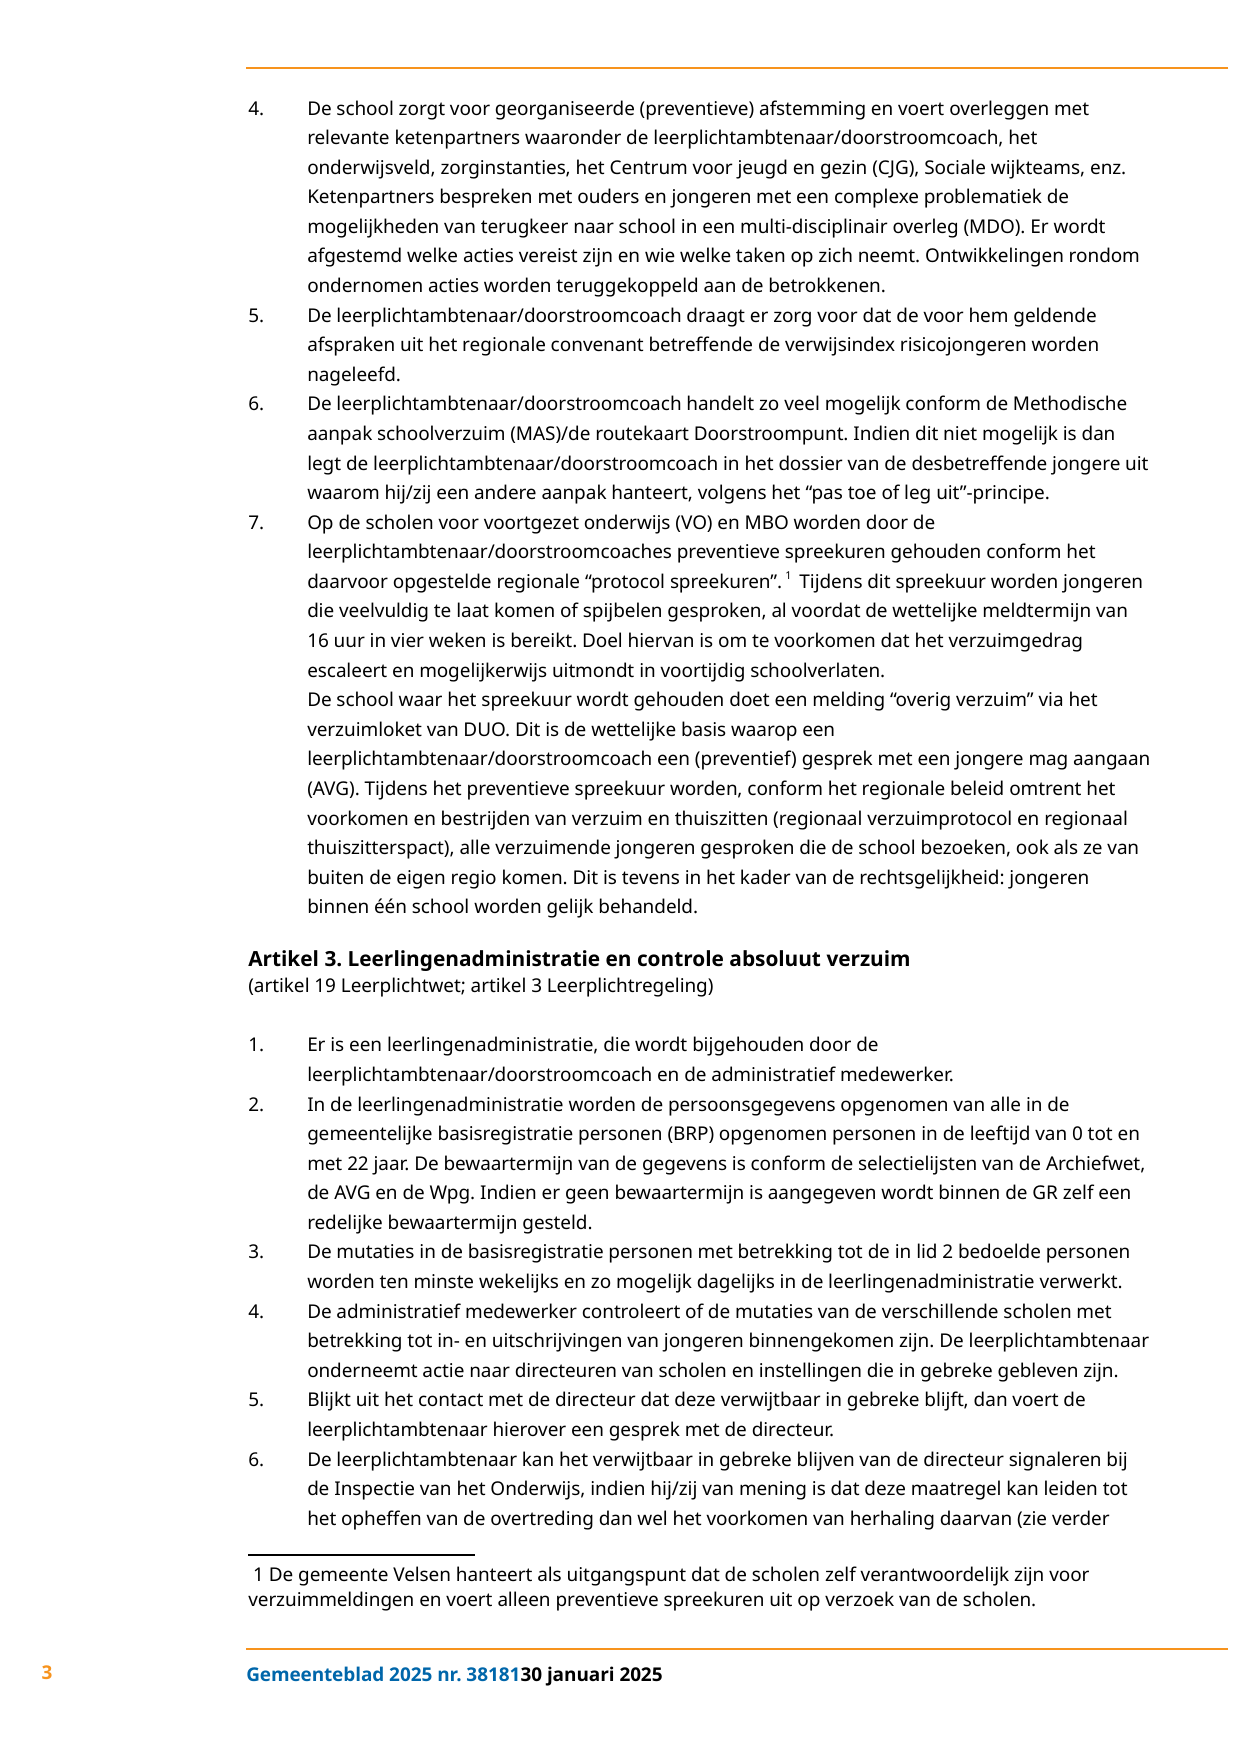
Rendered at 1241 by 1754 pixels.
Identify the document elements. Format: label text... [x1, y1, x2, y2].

list De school waar het spreekuur wordt gehouden doet een melding “overig verzuim” via het verzuimloket van DUO. Dit is de wettelijke basis waarop een leerplichtambtenaar/doorstroomcoach een (preventief) gesprek met een jongere mag aangaan (AVG). Tijdens het preventieve spreekuur worden, conform het regionale beleid omtrent het voorkomen en bestrijden van verzuim en thuiszitten (regionaal verzuimprotocol en regionaal thuiszitterspact), alle verzuimende jongeren gesproken die de school bezoeken, ook als ze van buiten de eigen regio komen. Dit is tevens in het kader van de rechtsgelijkheid: jongeren binnen één school worden gelijk behandeld. [248, 686, 1152, 919]
list Op de scholen voor voortgezet onderwijs (VO) en MBO worden door de leerplichtambtenaar/doorstroomcoaches preventieve spreekuren gehouden conform het daarvoor opgestelde regionale “protocol spreekuren”. Tijdens dit spreekuur worden jongeren die veelvuldig te laat komen of spijbelen gesproken, al voordat de wettelijke meldtermijn van 16 uur in vier weken is bereikt. Doel hiervan is om te voorkomen dat het verzuimgedrag escaleert en mogelijkerwijs uitmondt in voortijdig schoolverlaten. [248, 509, 1152, 683]
text (artikel 19 Leerplichtwet; artikel 3 Leerplichtregeling) [248, 972, 1152, 998]
list De leerplichtambtenaar kan het verwijtbaar in gebreke blijven van de directeur signaleren bij de Inspectie van het Onderwijs, indien hij/zij van mening is dat deze maatregel kan leiden tot het opheffen van de overtreding dan wel het voorkomen van herhaling daarvan (zie verder [248, 1446, 1152, 1531]
picture [41, 47, 231, 172]
list De leerplichtambtenaar/doorstroomcoach draagt er zorg voor dat de voor hem geldende afspraken uit het regionale convenant betreffende de verwijsindex risicojongeren worden nageleefd. [248, 302, 1152, 387]
list De school zorgt voor georganiseerde (preventieve) afstemming en voert overleggen met relevante ketenpartners waaronder de leerplichtambtenaar/doorstroomcoach, het onderwijsveld, zorginstanties, het Centrum voor jeugd en gezin (CJG), Sociale wijkteams, enz. Ketenpartners bespreken met ouders en jongeren met een complexe problematiek de mogelijkheden van terugkeer naar school in een multi-disciplinair overleg (MDO). Er wordt afgestemd welke acties vereist zijn en wie welke taken op zich neemt. Ontwikkelingen rondom ondernomen acties worden teruggekoppeld aan de betrokkenen. [248, 95, 1152, 298]
list De administratief medewerker controleert of de mutaties van de verschillende scholen met betrekking tot in- en uitschrijvingen van jongeren binnengekomen zijn. De leerplichtambtenaar onderneemt actie naar directeuren van scholen en instellingen die in gebreke gebleven zijn. [248, 1298, 1152, 1383]
text Artikel 3. Leerlingenadministratie en controle absoluut verzuim [248, 944, 1152, 972]
list Er is een leerlingenadministratie, die wordt bijgehouden door de leerplichtambtenaar/doorstroomcoach en de administratief medewerker. [248, 1032, 1152, 1087]
list De leerplichtambtenaar/doorstroomcoach handelt zo veel mogelijk conform de Methodische aanpak schoolverzuim (MAS)/de routekaart Doorstroompunt. Indien dit niet mogelijk is dan legt de leerplichtambtenaar/doorstroomcoach in het dossier van de desbetreffende jongere uit waarom hij/zij een andere aanpak hanteert, volgens het “pas toe of leg uit”-principe. [248, 391, 1152, 505]
list De gemeente Velsen hanteert als uitgangspunt dat de scholen zelf verantwoordelijk zijn voor verzuimmeldingen en voert alleen preventieve spreekuren uit op verzoek van de scholen. [248, 1561, 1152, 1612]
list Blijkt uit het contact met de directeur dat deze verwijtbaar in gebreke blijft, dan voert de leerplichtambtenaar hierover een gesprek met de directeur. [248, 1387, 1152, 1442]
list In de leerlingenadministratie worden de persoonsgegevens opgenomen van alle in de gemeentelijke basisregistratie personen (BRP) opgenomen personen in de leeftijd van 0 tot en met 22 jaar. De bewaartermijn van de gegevens is conform de selectielijsten van de Archiefwet, de AVG en de Wpg. Indien er geen bewaartermijn is aangegeven wordt binnen de GR zelf een redelijke bewaartermijn gesteld. [248, 1091, 1152, 1235]
list De mutaties in de basisregistratie personen met betrekking tot de in lid 2 bedoelde personen worden ten minste wekelijks en zo mogelijk dagelijks in de leerlingenadministratie verwerkt. [248, 1239, 1152, 1294]
